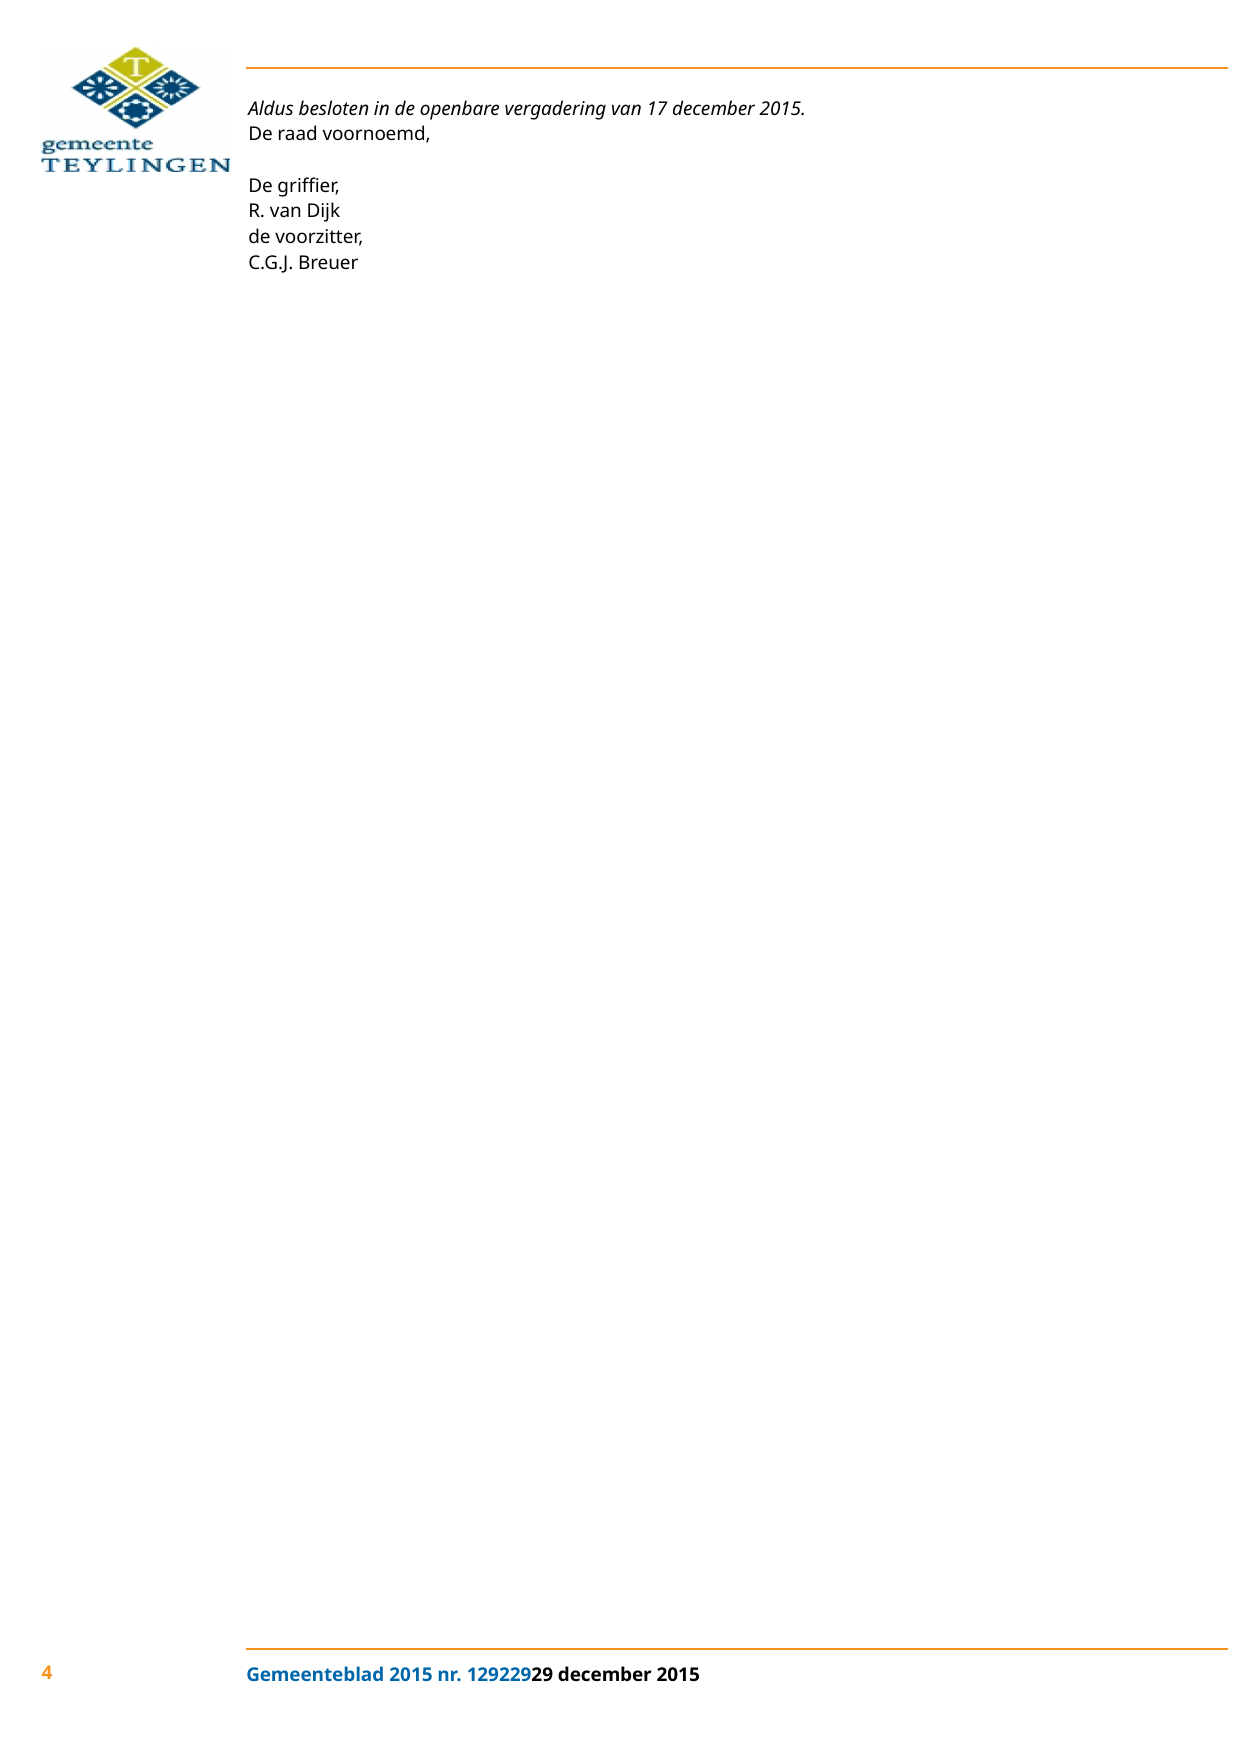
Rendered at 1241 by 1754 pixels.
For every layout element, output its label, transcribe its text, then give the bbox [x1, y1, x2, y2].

text R. van Dijk [248, 198, 1152, 223]
text de voorzitter, [248, 223, 1152, 249]
text De griffier, [248, 172, 1152, 198]
text Aldus besloten in de openbare vergadering van 17 december 2015. [248, 95, 1152, 121]
picture [41, 47, 231, 172]
text De raad voornoemd, [248, 121, 1152, 146]
text C.G.J. Breuer [248, 249, 1152, 275]
